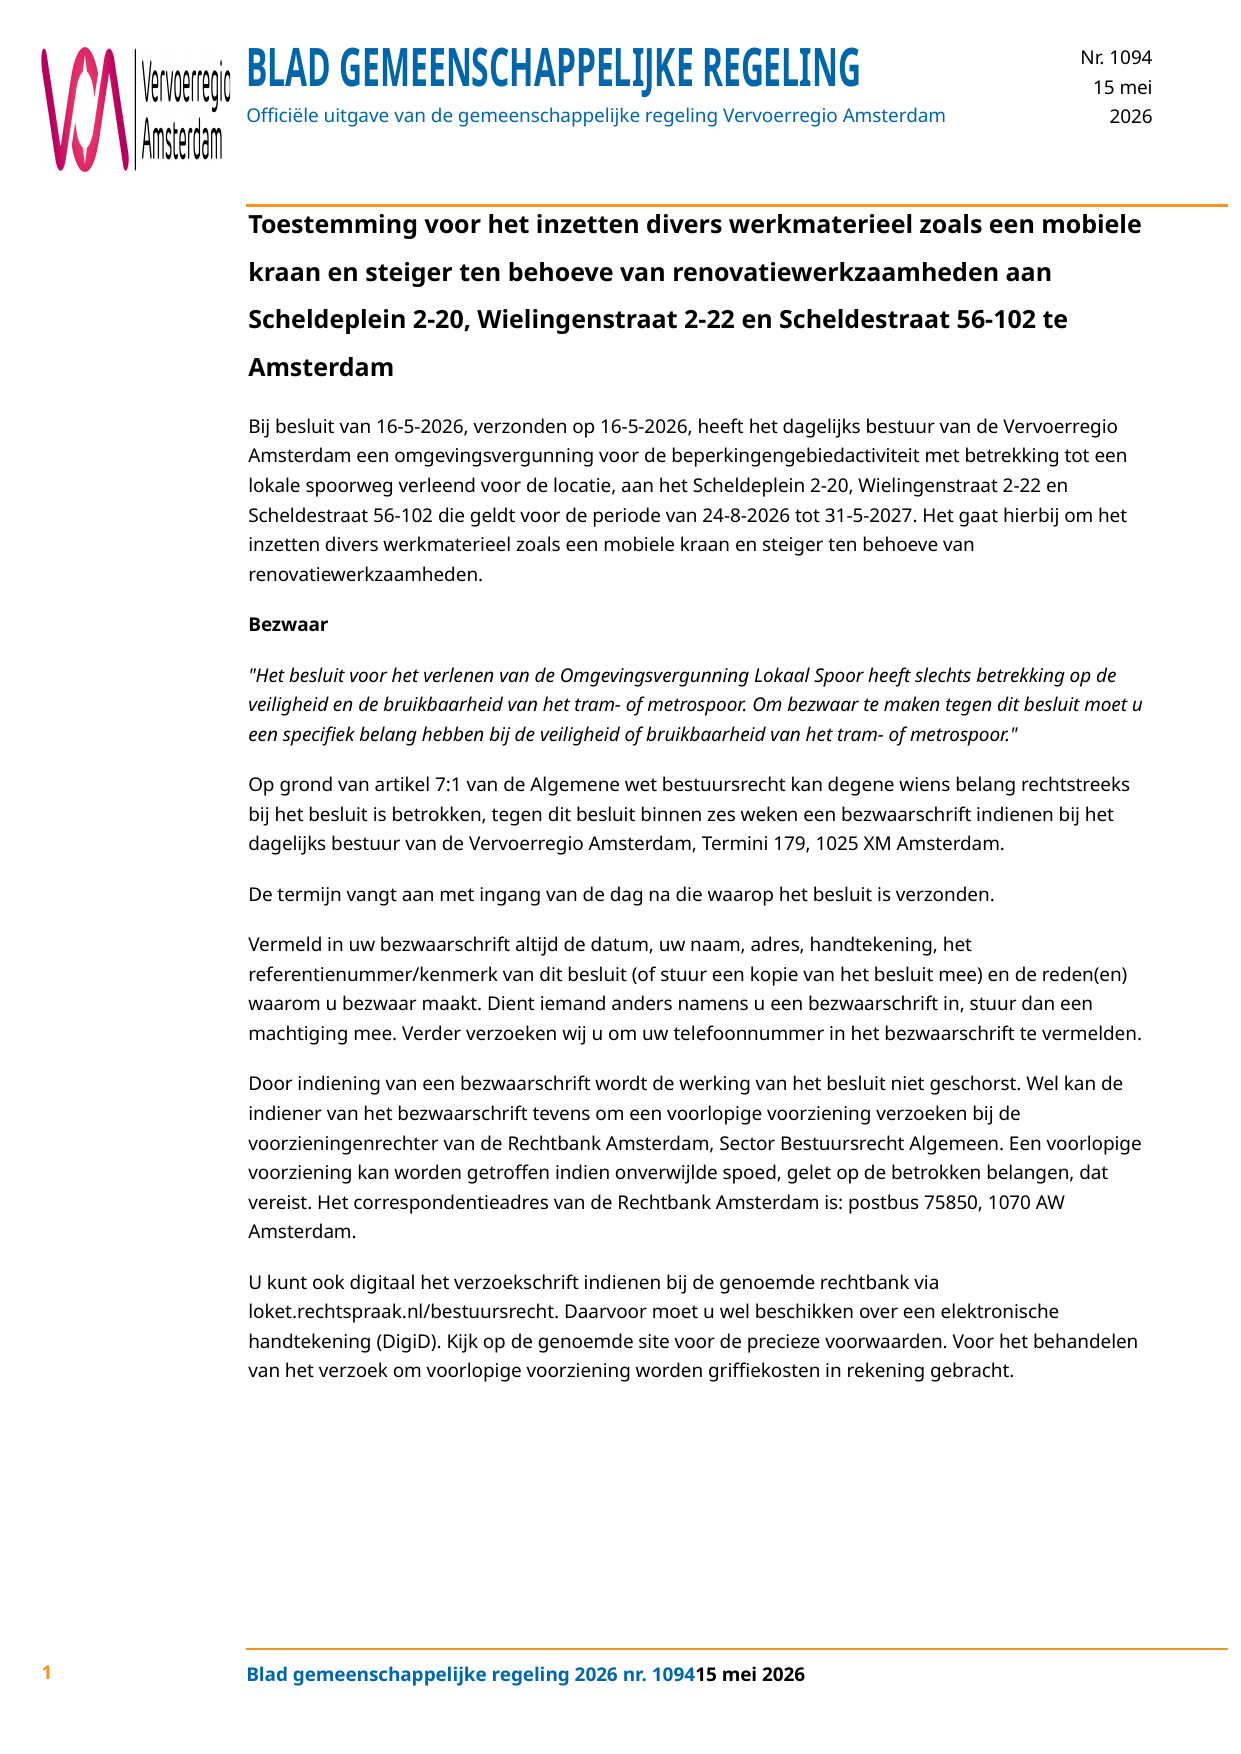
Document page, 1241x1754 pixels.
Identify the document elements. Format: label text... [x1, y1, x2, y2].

text De termijn vangt aan met ingang van de dag na die waarop het besluit is verzonden. [248, 881, 1152, 907]
text Op grond van artikel 7:1 van de Algemene wet bestuursrecht kan degene wiens belang rechtstreeks bij het besluit is betrokken, tegen dit besluit binnen zes weken een bezwaarschrift indienen bij het dagelijks bestuur van de Vervoerregio Amsterdam, Termini 179, 1025 XM Amsterdam. [248, 771, 1152, 856]
text Bij besluit van 16-5-2026, verzonden op 16-5-2026, heeft het dagelijks bestuur van de Vervoerregio Amsterdam een omgevingsvergunning voor de beperkingengebiedactiviteit met betrekking tot een lokale spoorweg verleend voor de locatie, aan het Scheldeplein 2-20, Wielingenstraat 2-22 en Scheldestraat 56-102 die geldt voor de periode van 24-8-2026 tot 31-5-2027. Het gaat hierbij om het inzetten divers werkmaterieel zoals een mobiele kraan en steiger ten behoeve van renovatiewerkzaamheden. [248, 413, 1152, 587]
text Vermeld in uw bezwaarschrift altijd de datum, uw naam, adres, handtekening, het referentienummer/kenmerk van dit besluit (of stuur een kopie van het besluit mee) en de reden(en) waarom u bezwaar maakt. Dient iemand anders namens u een bezwaarschrift in, stuur dan een machtiging mee. Verder verzoeken wij u om uw telefoonnummer in het bezwaarschrift te vermelden. [248, 931, 1152, 1046]
picture [41, 47, 231, 172]
text Toestemming voor het inzetten divers werkmaterieel zoals een mobiele kraan en steiger ten behoeve van renovatiewerkzaamheden aan Scheldeplein 2-20, Wielingenstraat 2-22 en Scheldestraat 56-102 te Amsterdam [248, 207, 1152, 384]
text "Het besluit voor het verlenen van de Omgevingsvergunning Lokaal Spoor heeft slechts betrekking op de veiligheid en de bruikbaarheid van het tram- of metrospoor. Om bezwaar te maken tegen dit besluit moet u een specifiek belang hebben bij de veiligheid of bruikbaarheid van het tram- of metrospoor." [248, 662, 1152, 747]
text Bezwaar [248, 611, 1152, 637]
text Door indiening van een bezwaarschrift wordt de werking van het besluit niet geschorst. Wel kan de indiener van het bezwaarschrift tevens om een voorlopige voorziening verzoeken bij de voorzieningenrechter van de Rechtbank Amsterdam, Sector Bestuursrecht Algemeen. Een voorlopige voorziening kan worden getroffen indien onverwijlde spoed, gelet op de betrokken belangen, dat vereist. Het correspondentieadres van de Rechtbank Amsterdam is: postbus 75850, 1070 AW Amsterdam. [248, 1071, 1152, 1244]
text U kunt ook digitaal het verzoekschrift indienen bij de genoemde rechtbank via loket.rechtspraak.nl/bestuursrecht. Daarvoor moet u wel beschikken over een elektronische handtekening (DigiD). Kijk op de genoemde site voor de precieze voorwaarden. Voor het behandelen van het verzoek om voorlopige voorziening worden griffiekosten in rekening gebracht. [248, 1269, 1152, 1383]
